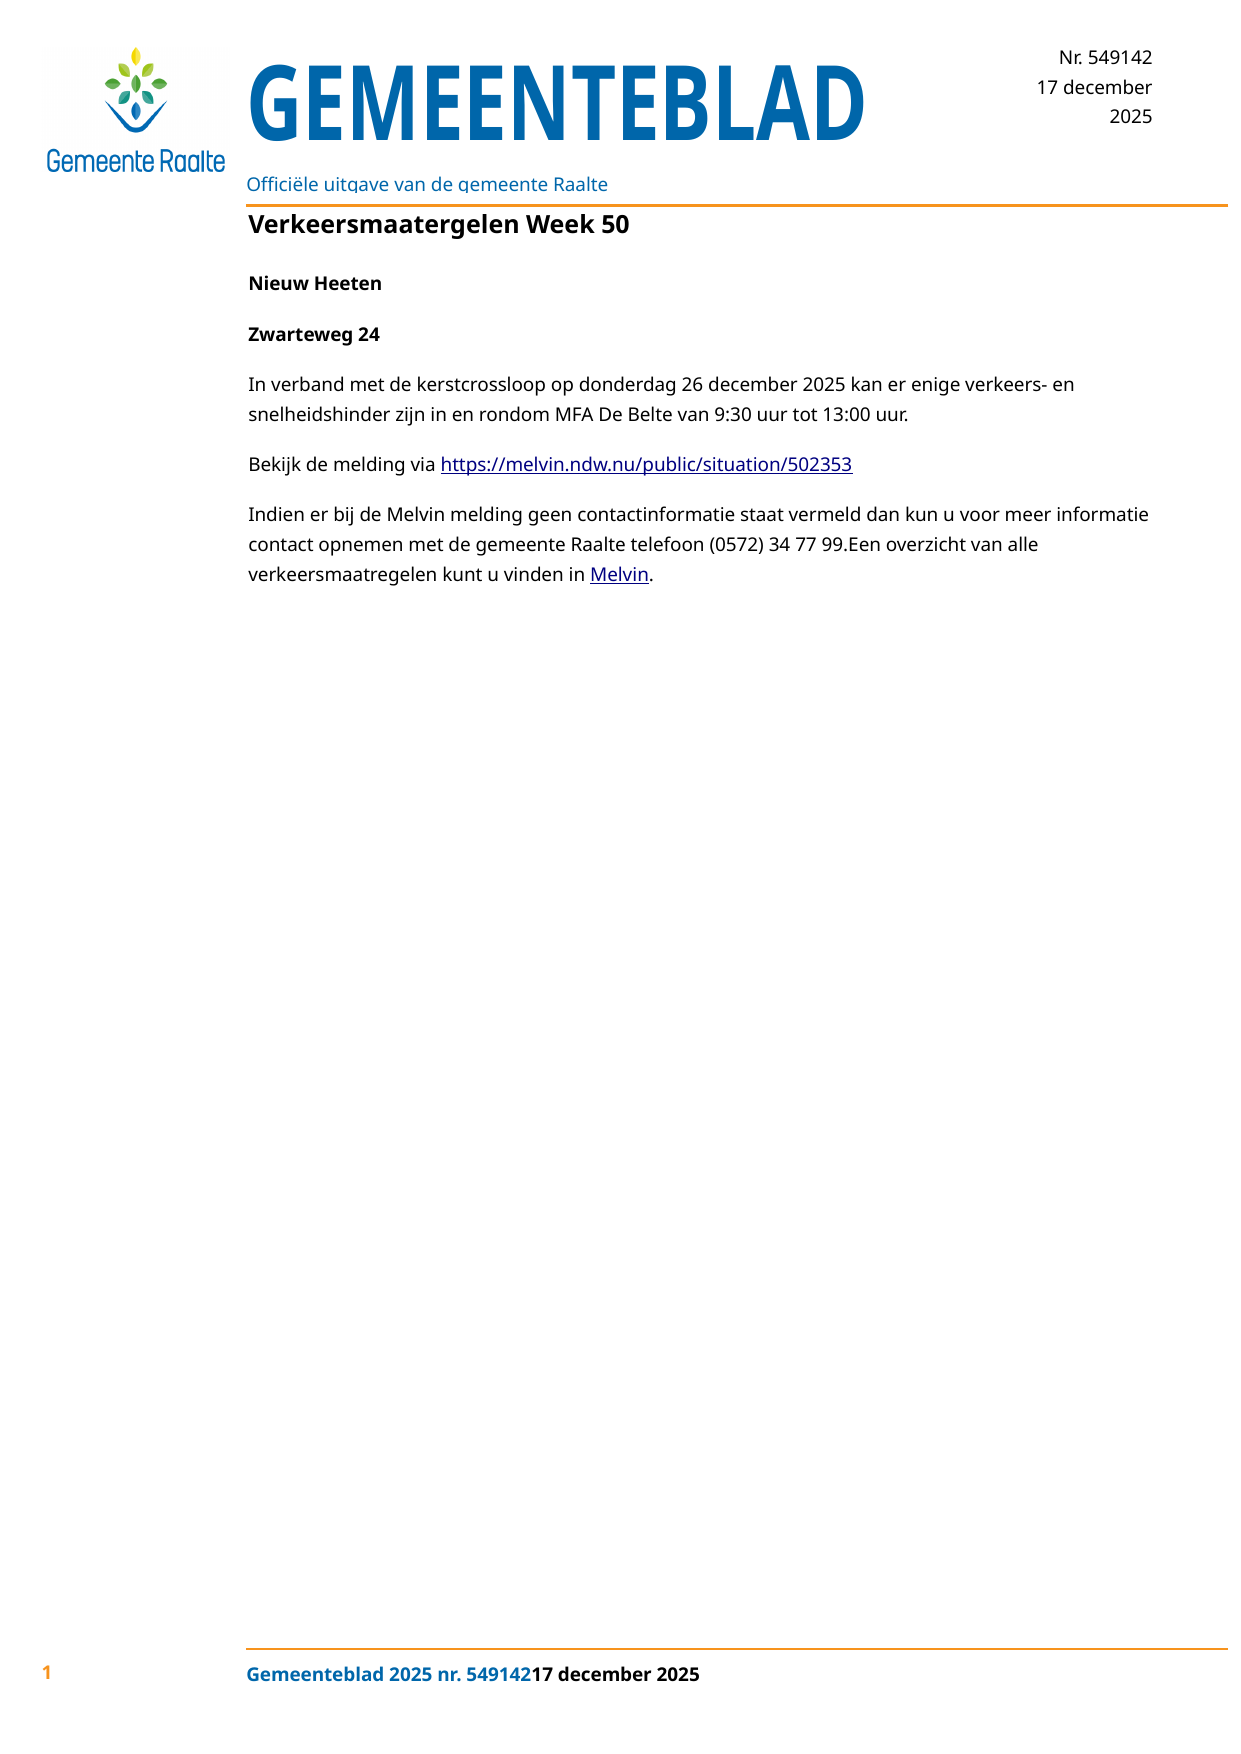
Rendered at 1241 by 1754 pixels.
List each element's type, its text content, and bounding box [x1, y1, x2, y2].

text Zwarteweg 24 [248, 321, 1152, 346]
text Verkeersmaatergelen Week 50 [248, 207, 1152, 241]
text Bekijk de melding via https://melvin.ndw.nu/public/situation/502353 [248, 451, 1152, 477]
text Nieuw Heeten [248, 270, 1152, 296]
text In verband met de kerstcrossloop op donderdag 26 december 2025 kan er enige verkeers- en snelheidshinder zijn in en rondom MFA De Belte van 9:30 uur tot 13:00 uur. [248, 371, 1152, 426]
text Indien er bij de Melvin melding geen contactinformatie staat vermeld dan kun u voor meer informatie contact opnemen met de gemeente Raalte telefoon (0572) 34 77 99.Een overzicht van alle verkeersmaatregelen kunt u vinden in Melvin. [248, 502, 1152, 586]
picture [41, 47, 231, 172]
